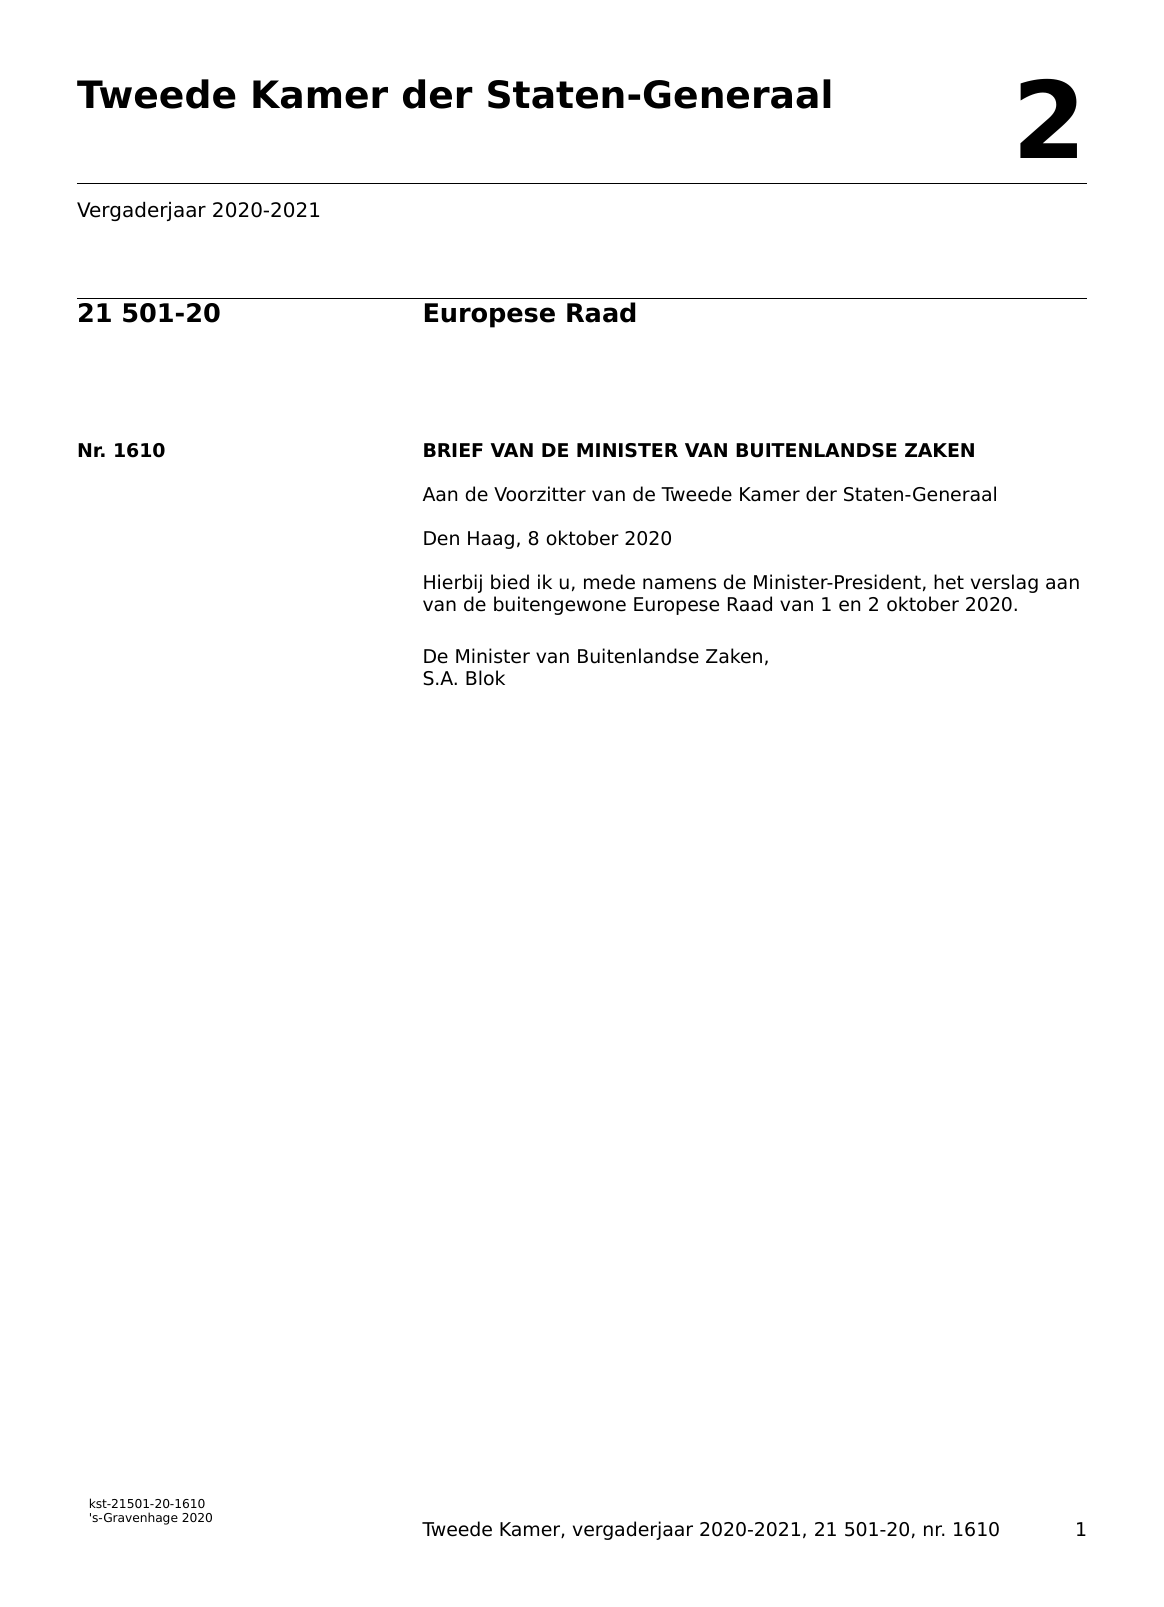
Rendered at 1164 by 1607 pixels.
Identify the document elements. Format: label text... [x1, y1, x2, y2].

text Aan de Voorzitter van de Tweede Kamer der Staten-Generaal [422, 484, 1087, 506]
text Hierbij bied ik u, mede namens de Minister-President, het verslag aan van de buitengewone Europese Raad van 1 en 2 oktober 2020. [422, 572, 1087, 616]
text kst-21501-20-1610 [88, 1497, 323, 1511]
subtitle 21 501-20 Europese Raad [77, 299, 1087, 329]
text Den Haag, 8 oktober 2020 [422, 528, 1087, 550]
text De Minister van Buitenlandse Zaken, S.A. Blok [422, 646, 1087, 690]
table_header Tweede Kamer der Staten-Generaal [77, 59, 886, 183]
text 's-Gravenhage 2020 [88, 1511, 323, 1525]
table_cell Vergaderjaar 2020-2021 [77, 184, 1087, 298]
subtitle Nr. 1610 BRIEF VAN DE MINISTER VAN BUITENLANDSE ZAKEN [77, 440, 1087, 462]
table_header 2 [886, 59, 1087, 183]
